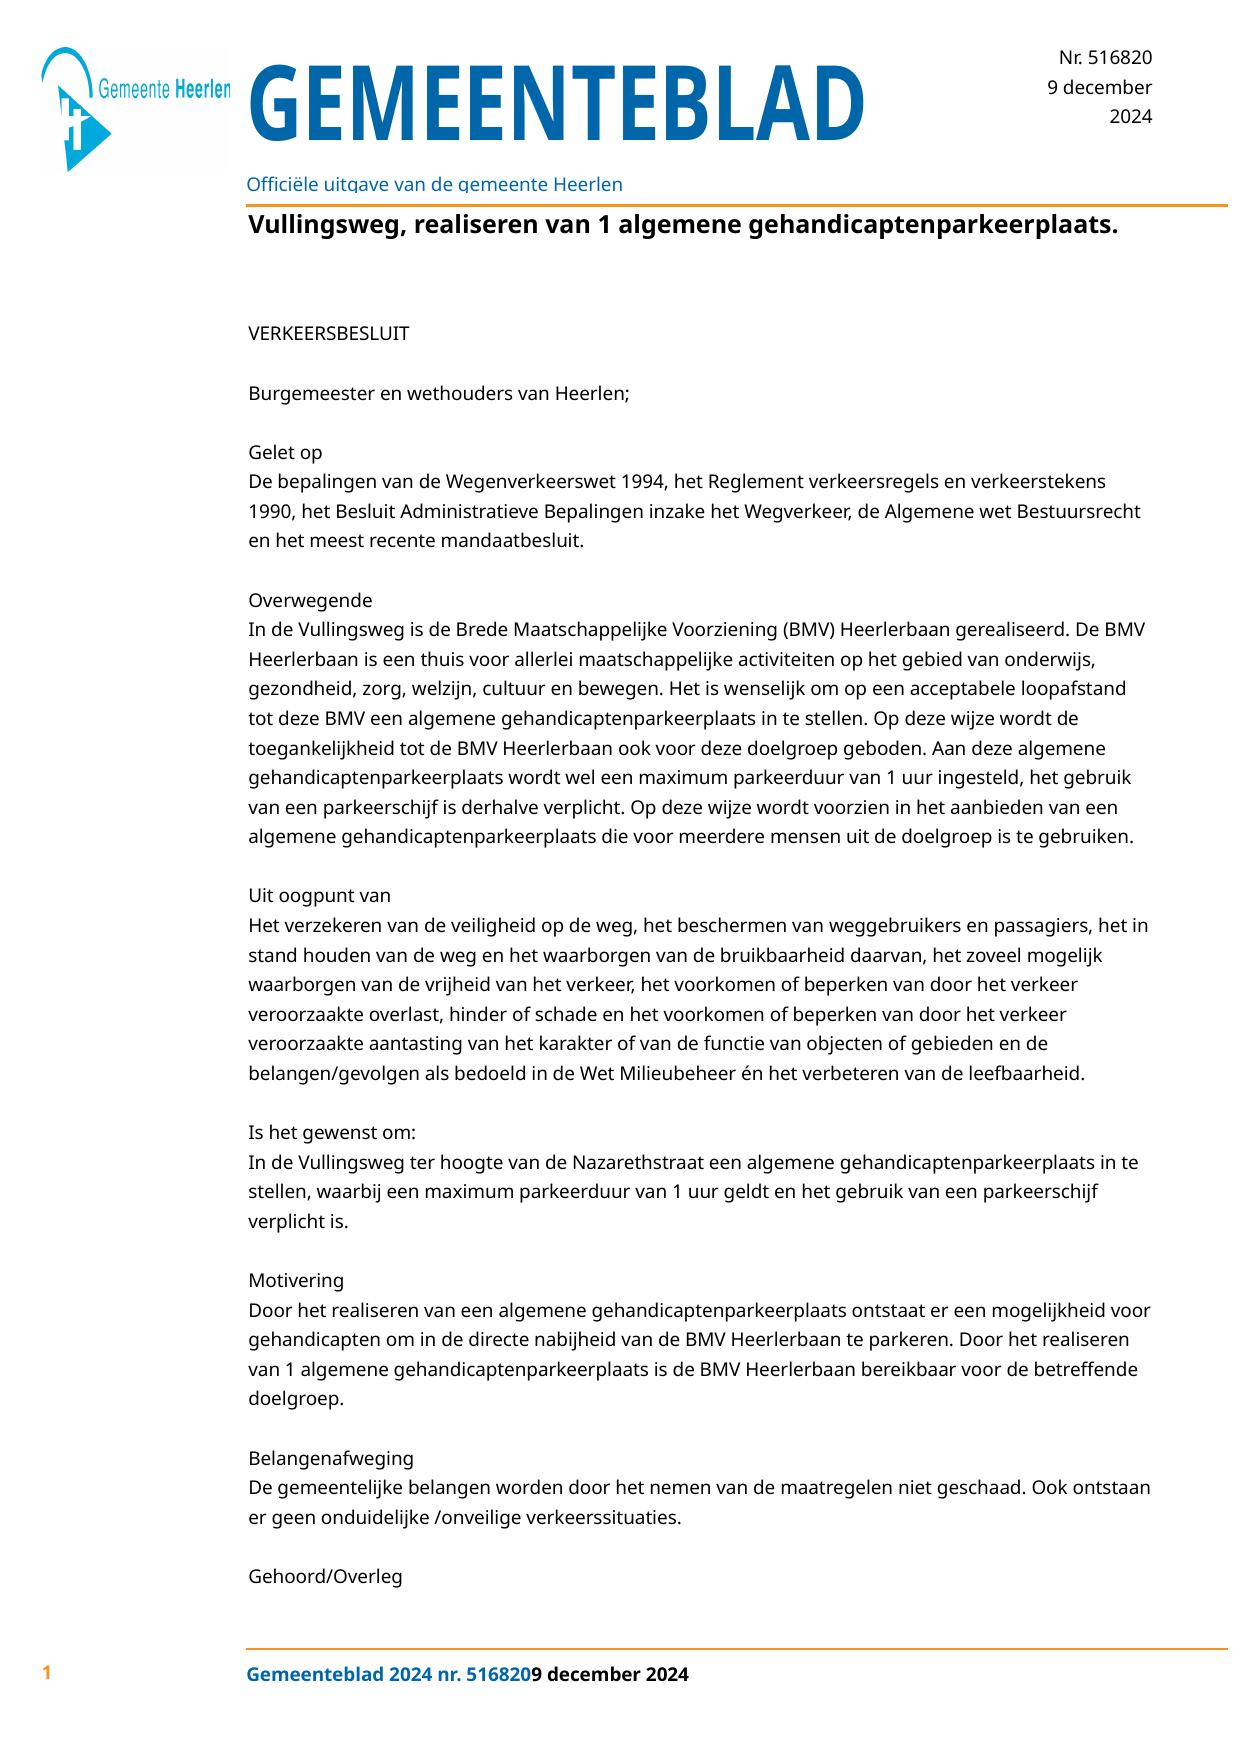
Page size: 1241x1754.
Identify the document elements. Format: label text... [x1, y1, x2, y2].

text Het verzekeren van de veiligheid op de weg, het beschermen van weggebruikers en passagiers, het in stand houden van de weg en het waarborgen van de bruikbaarheid daarvan, het zoveel mogelijk waarborgen van de vrijheid van het verkeer, het voorkomen of beperken van door het verkeer veroorzaakte overlast, hinder of schade en het voorkomen of beperken van door het verkeer veroorzaakte aantasting van het karakter of van de functie van objecten of gebieden en de belangen/gevolgen als bedoeld in de Wet Milieubeheer én het verbeteren van de leefbaarheid. [248, 912, 1152, 1086]
text Burgemeester en wethouders van Heerlen; [248, 380, 1152, 406]
text De gemeentelijke belangen worden door het nemen van de maatregelen niet geschaad. Ook ontstaan er geen onduidelijke /onveilige verkeerssituaties. [248, 1474, 1152, 1530]
text Uit oogpunt van [248, 883, 1152, 908]
text In de Vullingsweg ter hoogte van de Nazarethstraat een algemene gehandicaptenparkeerplaats in te stellen, waarbij een maximum parkeerduur van 1 uur geldt en het gebruik van een parkeerschijf verplicht is. [248, 1149, 1152, 1234]
text Belangenafweging [248, 1445, 1152, 1471]
text Is het gewenst om: [248, 1119, 1152, 1145]
text Vullingsweg, realiseren van 1 algemene gehandicaptenparkeerplaats. [248, 207, 1152, 241]
picture [41, 47, 231, 172]
picture [41, 47, 59, 70]
text Overwegende [248, 587, 1152, 613]
text Gelet op [248, 439, 1152, 465]
text Door het realiseren van een algemene gehandicaptenparkeerplaats ontstaat er een mogelijkheid voor gehandicapten om in de directe nabijheid van de BMV Heerlerbaan te parkeren. Door het realiseren van 1 algemene gehandicaptenparkeerplaats is de BMV Heerlerbaan bereikbaar voor de betreffende doelgroep. [248, 1297, 1152, 1411]
text De bepalingen van de Wegenverkeerswet 1994, het Reglement verkeersregels en verkeerstekens 1990, het Besluit Administratieve Bepalingen inzake het Wegverkeer, de Algemene wet Bestuursrecht en het meest recente mandaatbesluit. [248, 468, 1152, 553]
text In de Vullingsweg is de Brede Maatschappelijke Voorziening (BMV) Heerlerbaan gerealiseerd. De BMV Heerlerbaan is een thuis voor allerlei maatschappelijke activiteiten op het gebied van onderwijs, gezondheid, zorg, welzijn, cultuur en bewegen. Het is wenselijk om op een acceptabele loopafstand tot deze BMV een algemene gehandicaptenparkeerplaats in te stellen. Op deze wijze wordt de toegankelijkheid tot de BMV Heerlerbaan ook voor deze doelgroep geboden. Aan deze algemene gehandicaptenparkeerplaats wordt wel een maximum parkeerduur van 1 uur ingesteld, het gebruik van een parkeerschijf is derhalve verplicht. Op deze wijze wordt voorzien in het aanbieden van een algemene gehandicaptenparkeerplaats die voor meerdere mensen uit de doelgroep is te gebruiken. [248, 616, 1152, 849]
text VERKEERSBESLUIT [248, 321, 1152, 346]
text Motivering [248, 1267, 1152, 1293]
text Gehoord/Overleg [248, 1563, 1152, 1589]
